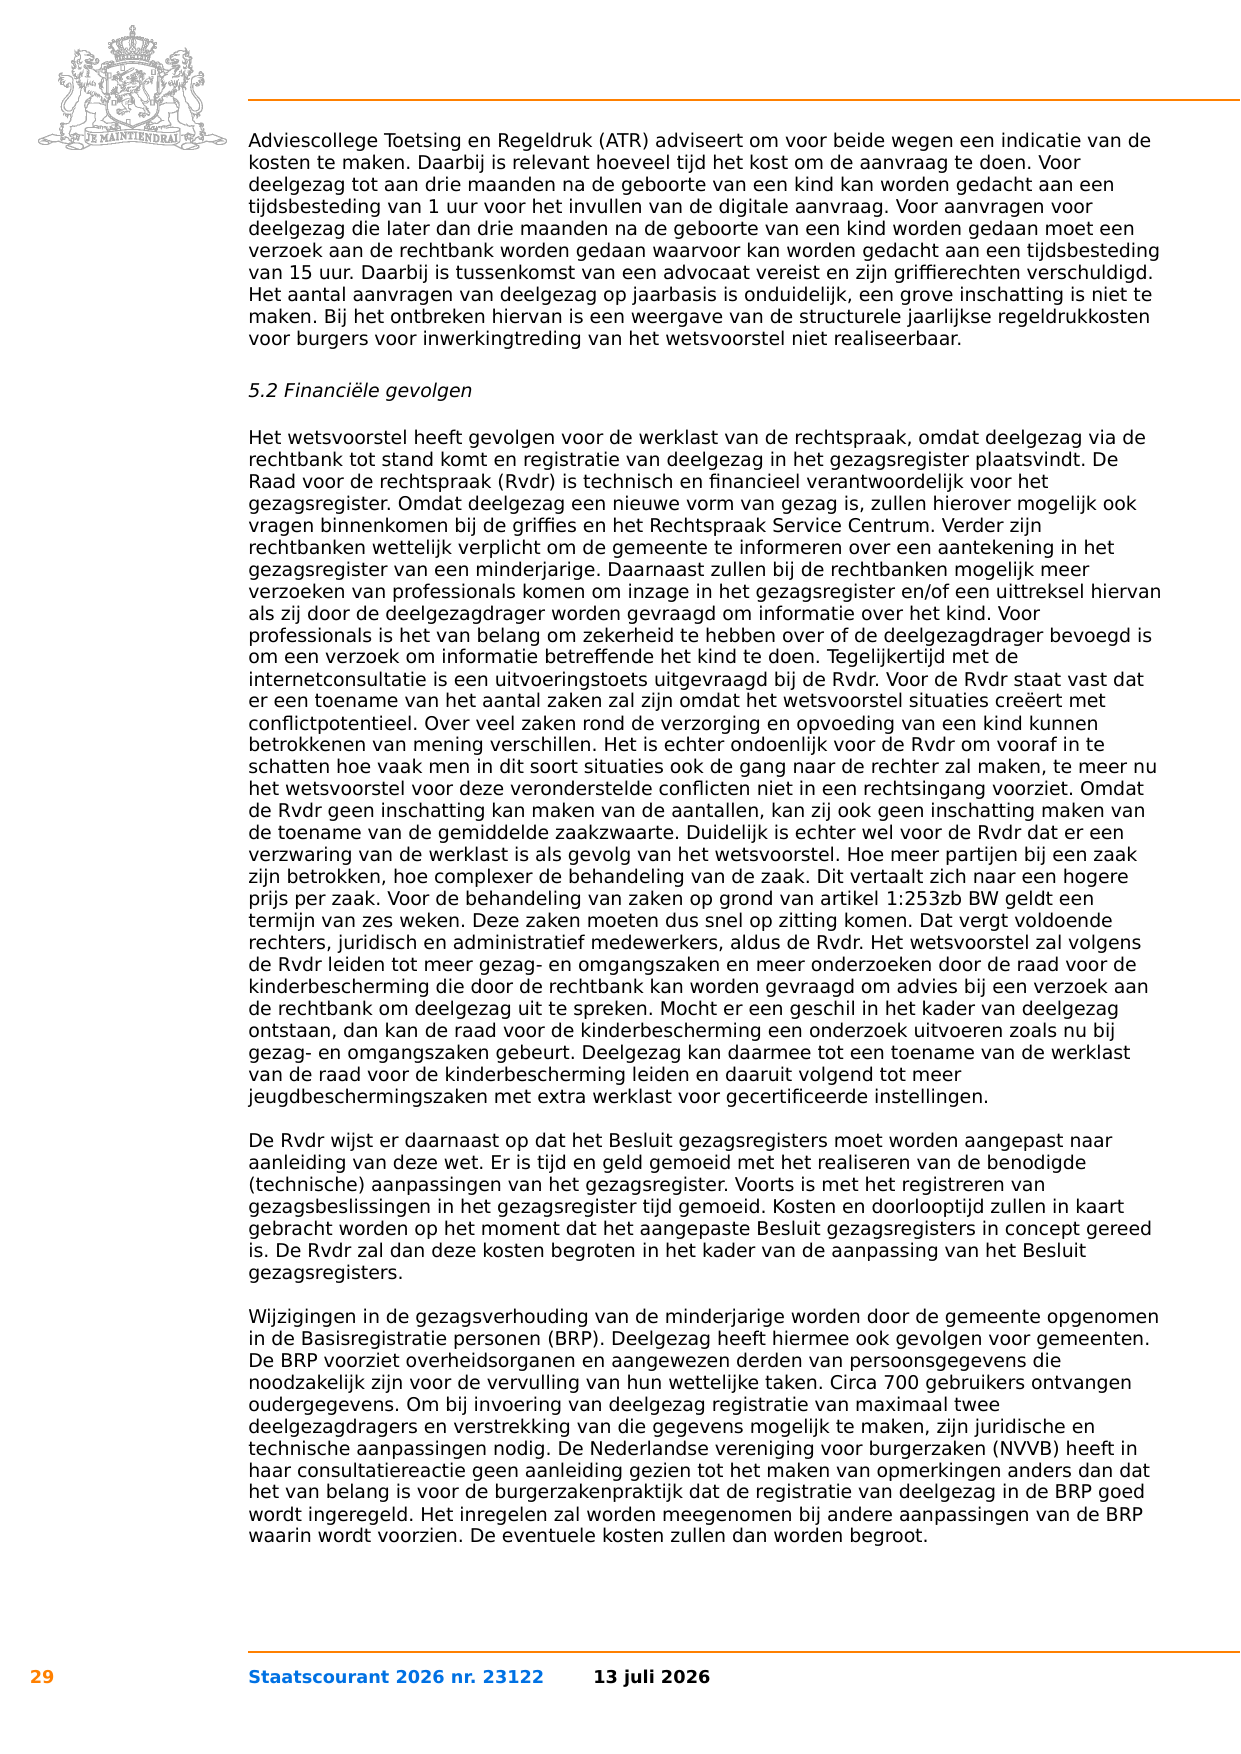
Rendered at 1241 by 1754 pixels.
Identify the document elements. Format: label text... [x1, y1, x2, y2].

text De Rvdr wijst er daarnaast op dat het Besluit gezagsregisters moet worden aangepast naar aanleiding van deze wet. Er is tijd en geld gemoeid met het realiseren van de benodigde (technische) aanpassingen van het gezagsregister. Voorts is met het registreren van gezagsbeslissingen in het gezagsregister tijd gemoeid. Kosten en doorlooptijd zullen in kaart gebracht worden op het moment dat het aangepaste Besluit gezagsregisters in concept gereed is. De Rvdr zal dan deze kosten begroten in het kader van de aanpassing van het Besluit gezagsregisters. [248, 1130, 1163, 1284]
text Adviescollege Toetsing en Regeldruk (ATR) adviseert om voor beide wegen een indicatie van de kosten te maken. Daarbij is relevant hoeveel tijd het kost om de aanvraag te doen. Voor deelgezag tot aan drie maanden na de geboorte van een kind kan worden gedacht aan een tijdsbesteding van 1 uur voor het invullen van de digitale aanvraag. Voor aanvragen voor deelgezag die later dan drie maanden na de geboorte van een kind worden gedaan moet een verzoek aan de rechtbank worden gedaan waarvoor kan worden gedacht aan een tijdsbesteding van 15 uur. Daarbij is tussenkomst van een advocaat vereist en zijn griffierechten verschuldigd. Het aantal aanvragen van deelgezag op jaarbasis is onduidelijk, een grove inschatting is niet te maken. Bij het ontbreken hiervan is een weergave van de structurele jaarlijkse regeldrukkosten voor burgers voor inwerkingtreding van het wetsvoorstel niet realiseerbaar. [248, 130, 1163, 350]
subtitle 5.2 Financiële gevolgen [248, 380, 1163, 402]
picture [38, 25, 227, 150]
text Het wetsvoorstel heeft gevolgen voor de werklast van de rechtspraak, omdat deelgezag via de rechtbank tot stand komt en registratie van deelgezag in het gezagsregister plaatsvindt. De Raad voor de rechtspraak (Rvdr) is technisch en financieel verantwoordelijk voor het gezagsregister. Omdat deelgezag een nieuwe vorm van gezag is, zullen hierover mogelijk ook vragen binnenkomen bij de griffies en het Rechtspraak Service Centrum. Verder zijn rechtbanken wettelijk verplicht om de gemeente te informeren over een aantekening in het gezagsregister van een minderjarige. Daarnaast zullen bij de rechtbanken mogelijk meer verzoeken van professionals komen om inzage in het gezagsregister en/of een uittreksel hiervan als zij door de deelgezagdrager worden gevraagd om informatie over het kind. Voor professionals is het van belang om zekerheid te hebben over of de deelgezagdrager bevoegd is om een verzoek om informatie betreffende het kind te doen. Tegelijkertijd met de internetconsultatie is een uitvoeringstoets uitgevraagd bij de Rvdr. Voor de Rvdr staat vast dat er een toename van het aantal zaken zal zijn omdat het wetsvoorstel situaties creëert met conflictpotentieel. Over veel zaken rond de verzorging en opvoeding van een kind kunnen betrokkenen van mening verschillen. Het is echter ondoenlijk voor de Rvdr om vooraf in te schatten hoe vaak men in dit soort situaties ook de gang naar de rechter zal maken, te meer nu het wetsvoorstel voor deze veronderstelde conflicten niet in een rechtsingang voorziet. Omdat de Rvdr geen inschatting kan maken van de aantallen, kan zij ook geen inschatting maken van de toename van de gemiddelde zaakzwaarte. Duidelijk is echter wel voor de Rvdr dat er een verzwaring van de werklast is als gevolg van het wetsvoorstel. Hoe meer partijen bij een zaak zijn betrokken, hoe complexer de behandeling van de zaak. Dit vertaalt zich naar een hogere prijs per zaak. Voor de behandeling van zaken op grond van artikel 1:253zb BW geldt een termijn van zes weken. Deze zaken moeten dus snel op zitting komen. Dat vergt voldoende rechters, juridisch en administratief medewerkers, aldus de Rvdr. Het wetsvoorstel zal volgens de Rvdr leiden tot meer gezag- en omgangszaken en meer onderzoeken door de raad voor de kinderbescherming die door de rechtbank kan worden gevraagd om advies bij een verzoek aan de rechtbank om deelgezag uit te spreken. Mocht er een geschil in het kader van deelgezag ontstaan, dan kan de raad voor de kinderbescherming een onderzoek uitvoeren zoals nu bij gezag- en omgangszaken gebeurt. Deelgezag kan daarmee tot een toename van de werklast van de raad voor de kinderbescherming leiden en daaruit volgend tot meer jeugdbeschermingszaken met extra werklast voor gecertificeerde instellingen. [248, 427, 1163, 1108]
text Wijzigingen in de gezagsverhouding van de minderjarige worden door de gemeente opgenomen in de Basisregistratie personen (BRP). Deelgezag heeft hiermee ook gevolgen voor gemeenten. De BRP voorziet overheidsorganen en aangewezen derden van persoonsgegevens die noodzakelijk zijn voor de vervulling van hun wettelijke taken. Circa 700 gebruikers ontvangen oudergegevens. Om bij invoering van deelgezag registratie van maximaal twee deelgezagdragers en verstrekking van die gegevens mogelijk te maken, zijn juridische en technische aanpassingen nodig. De Nederlandse vereniging voor burgerzaken (NVVB) heeft in haar consultatiereactie geen aanleiding gezien tot het maken van opmerkingen anders dan dat het van belang is voor de burgerzakenpraktijk dat de registratie van deelgezag in de BRP goed wordt ingeregeld. Het inregelen zal worden meegenomen bij andere aanpassingen van de BRP waarin wordt voorzien. De eventuele kosten zullen dan worden begroot. [248, 1306, 1163, 1547]
